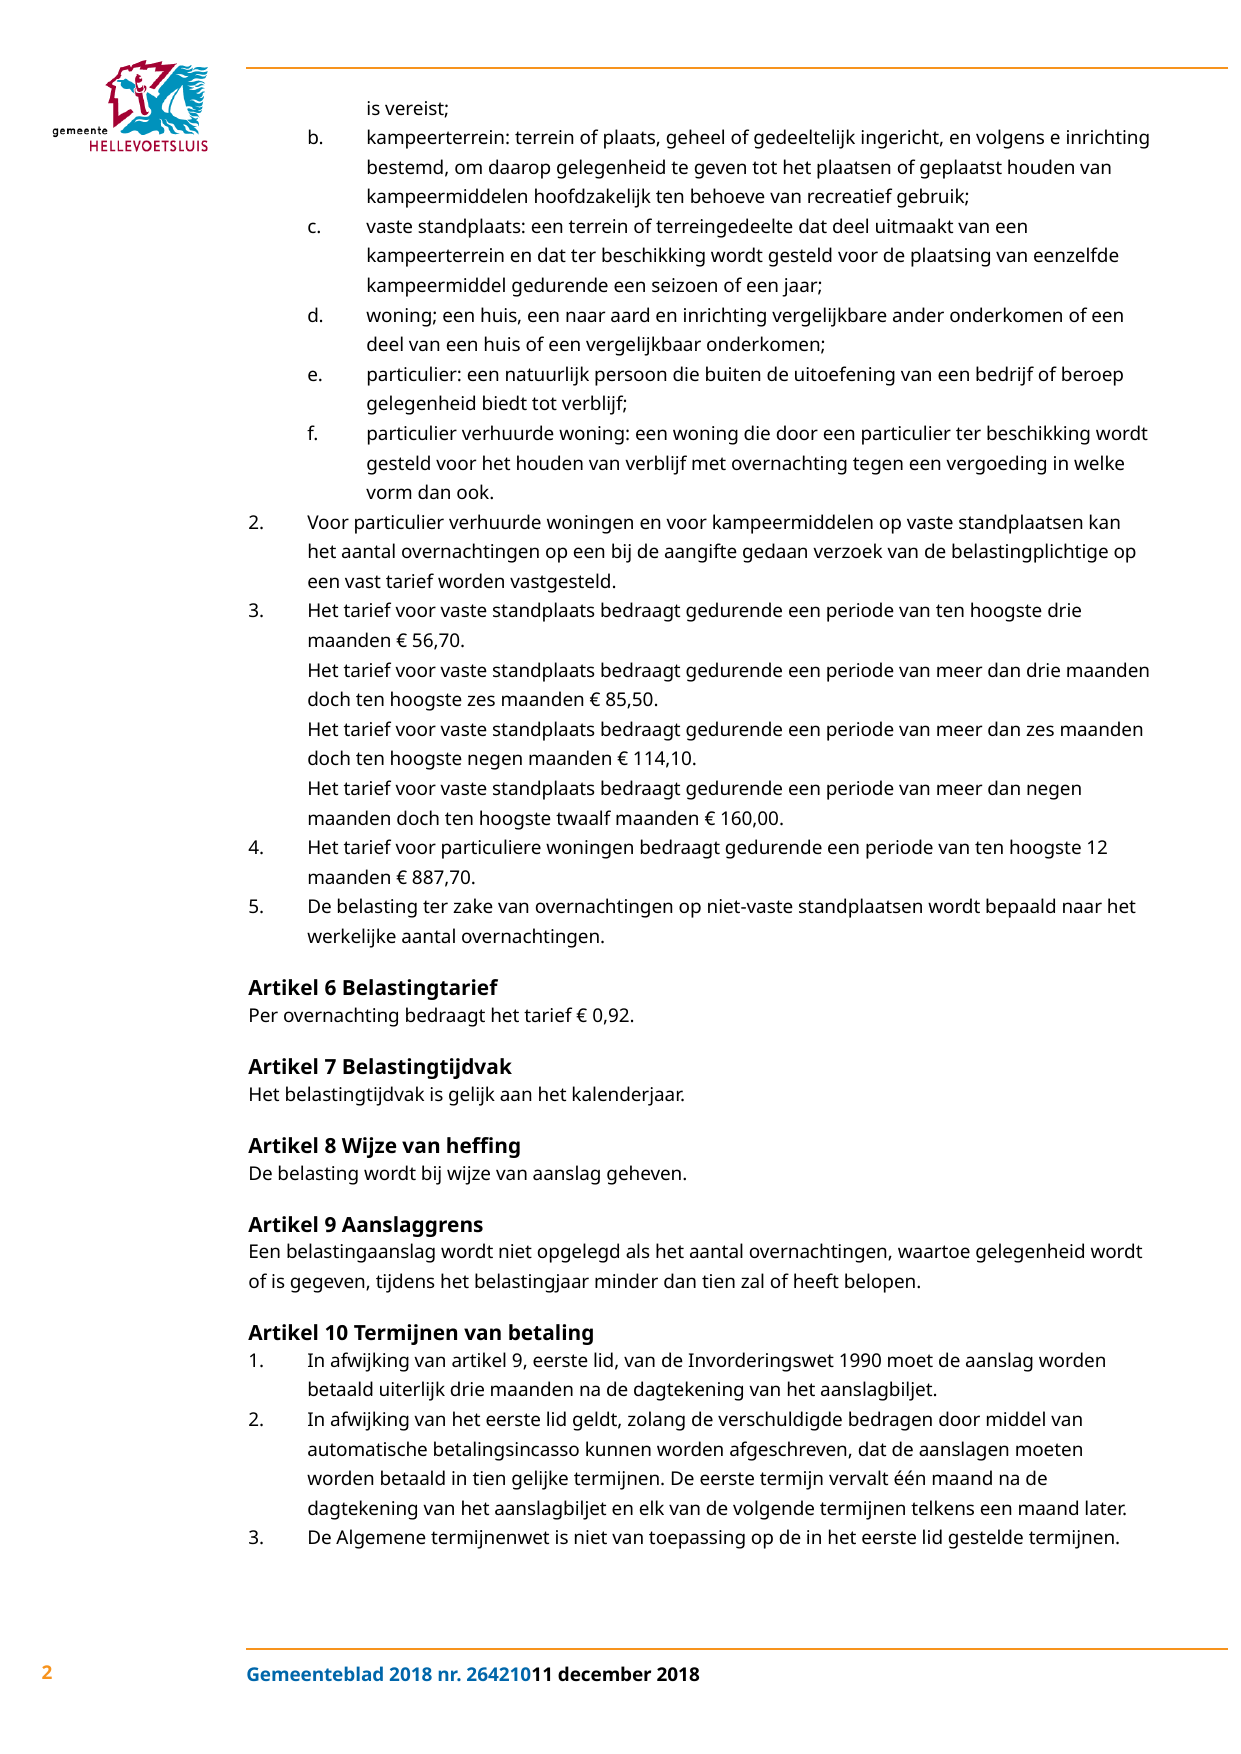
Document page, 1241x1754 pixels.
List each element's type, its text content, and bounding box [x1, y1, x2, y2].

list is vereist; [307, 95, 1152, 121]
text Artikel 8 Wijze van heffing [248, 1131, 1152, 1160]
list Het tarief voor vaste standplaats bedraagt gedurende een periode van meer dan negen maanden doch ten hoogste twaalf maanden € 160,00. [248, 775, 1152, 831]
text Artikel 10 Termijnen van betaling [248, 1318, 1152, 1347]
list In afwijking van artikel 9, eerste lid, van de Invorderingswet 1990 moet de aanslag worden betaald uiterlijk drie maanden na de dagtekening van het aanslagbiljet. [248, 1347, 1152, 1402]
list particulier: een natuurlijk persoon die buiten de uitoefening van een bedrijf of beroep gelegenheid biedt tot verblijf; [307, 361, 1152, 416]
list kampeerterrein: terrein of plaats, geheel of gedeeltelijk ingericht, en volgens e inrichting bestemd, om daarop gelegenheid te geven tot het plaatsen of geplaatst houden van kampeermiddelen hoofdzakelijk ten behoeve van recreatief gebruik; [307, 124, 1152, 209]
list Het tarief voor vaste standplaats bedraagt gedurende een periode van ten hoogste drie maanden € 56,70. [248, 598, 1152, 653]
text Per overnachting bedraagt het tarief € 0,92. [248, 1002, 1152, 1028]
text Artikel 7 Belastingtijdvak [248, 1052, 1152, 1081]
text Artikel 6 Belastingtarief [248, 973, 1152, 1002]
list vaste standplaats: een terrein of terreingedeelte dat deel uitmaakt van een kampeerterrein en dat ter beschikking wordt gesteld voor de plaatsing van eenzelfde kampeermiddel gedurende een seizoen of een jaar; [307, 213, 1152, 298]
list De Algemene termijnenwet is niet van toepassing op de in het eerste lid gestelde termijnen. [248, 1524, 1152, 1550]
list Voor particulier verhuurde woningen en voor kampeermiddelen op vaste standplaatsen kan het aantal overnachtingen op een bij de aangifte gedaan verzoek van de belastingplichtige op een vast tarief worden vastgesteld. [248, 509, 1152, 594]
list Het tarief voor vaste standplaats bedraagt gedurende een periode van meer dan zes maanden doch ten hoogste negen maanden € 114,10. [248, 716, 1152, 771]
text Een belastingaanslag wordt niet opgelegd als het aantal overnachtingen, waartoe gelegenheid wordt of is gegeven, tijdens het belastingjaar minder dan tien zal of heeft belopen. [248, 1238, 1152, 1294]
list particulier verhuurde woning: een woning die door een particulier ter beschikking wordt gesteld voor het houden van verblijf met overnachting tegen een vergoeding in welke vorm dan ook. [307, 420, 1152, 505]
list woning; een huis, een naar aard en inrichting vergelijkbare ander onderkomen of een deel van een huis of een vergelijkbaar onderkomen; [307, 302, 1152, 357]
text De belasting wordt bij wijze van aanslag geheven. [248, 1160, 1152, 1185]
text Het belastingtijdvak is gelijk aan het kalenderjaar. [248, 1081, 1152, 1107]
list Het tarief voor vaste standplaats bedraagt gedurende een periode van meer dan drie maanden doch ten hoogste zes maanden € 85,50. [248, 657, 1152, 712]
list De belasting ter zake van overnachtingen op niet-vaste standplaatsen wordt bepaald naar het werkelijke aantal overnachtingen. [248, 893, 1152, 949]
list In afwijking van het eerste lid geldt, zolang de verschuldigde bedragen door middel van automatische betalingsincasso kunnen worden afgeschreven, dat de aanslagen moeten worden betaald in tien gelijke termijnen. De eerste termijn vervalt één maand na de dagtekening van het aanslagbiljet en elk van de volgende termijnen telkens een maand later. [248, 1406, 1152, 1521]
list Het tarief voor particuliere woningen bedraagt gedurende een periode van ten hoogste 12 maanden € 887,70. [248, 834, 1152, 890]
picture [41, 47, 231, 172]
text Artikel 9 Aanslaggrens [248, 1210, 1152, 1238]
